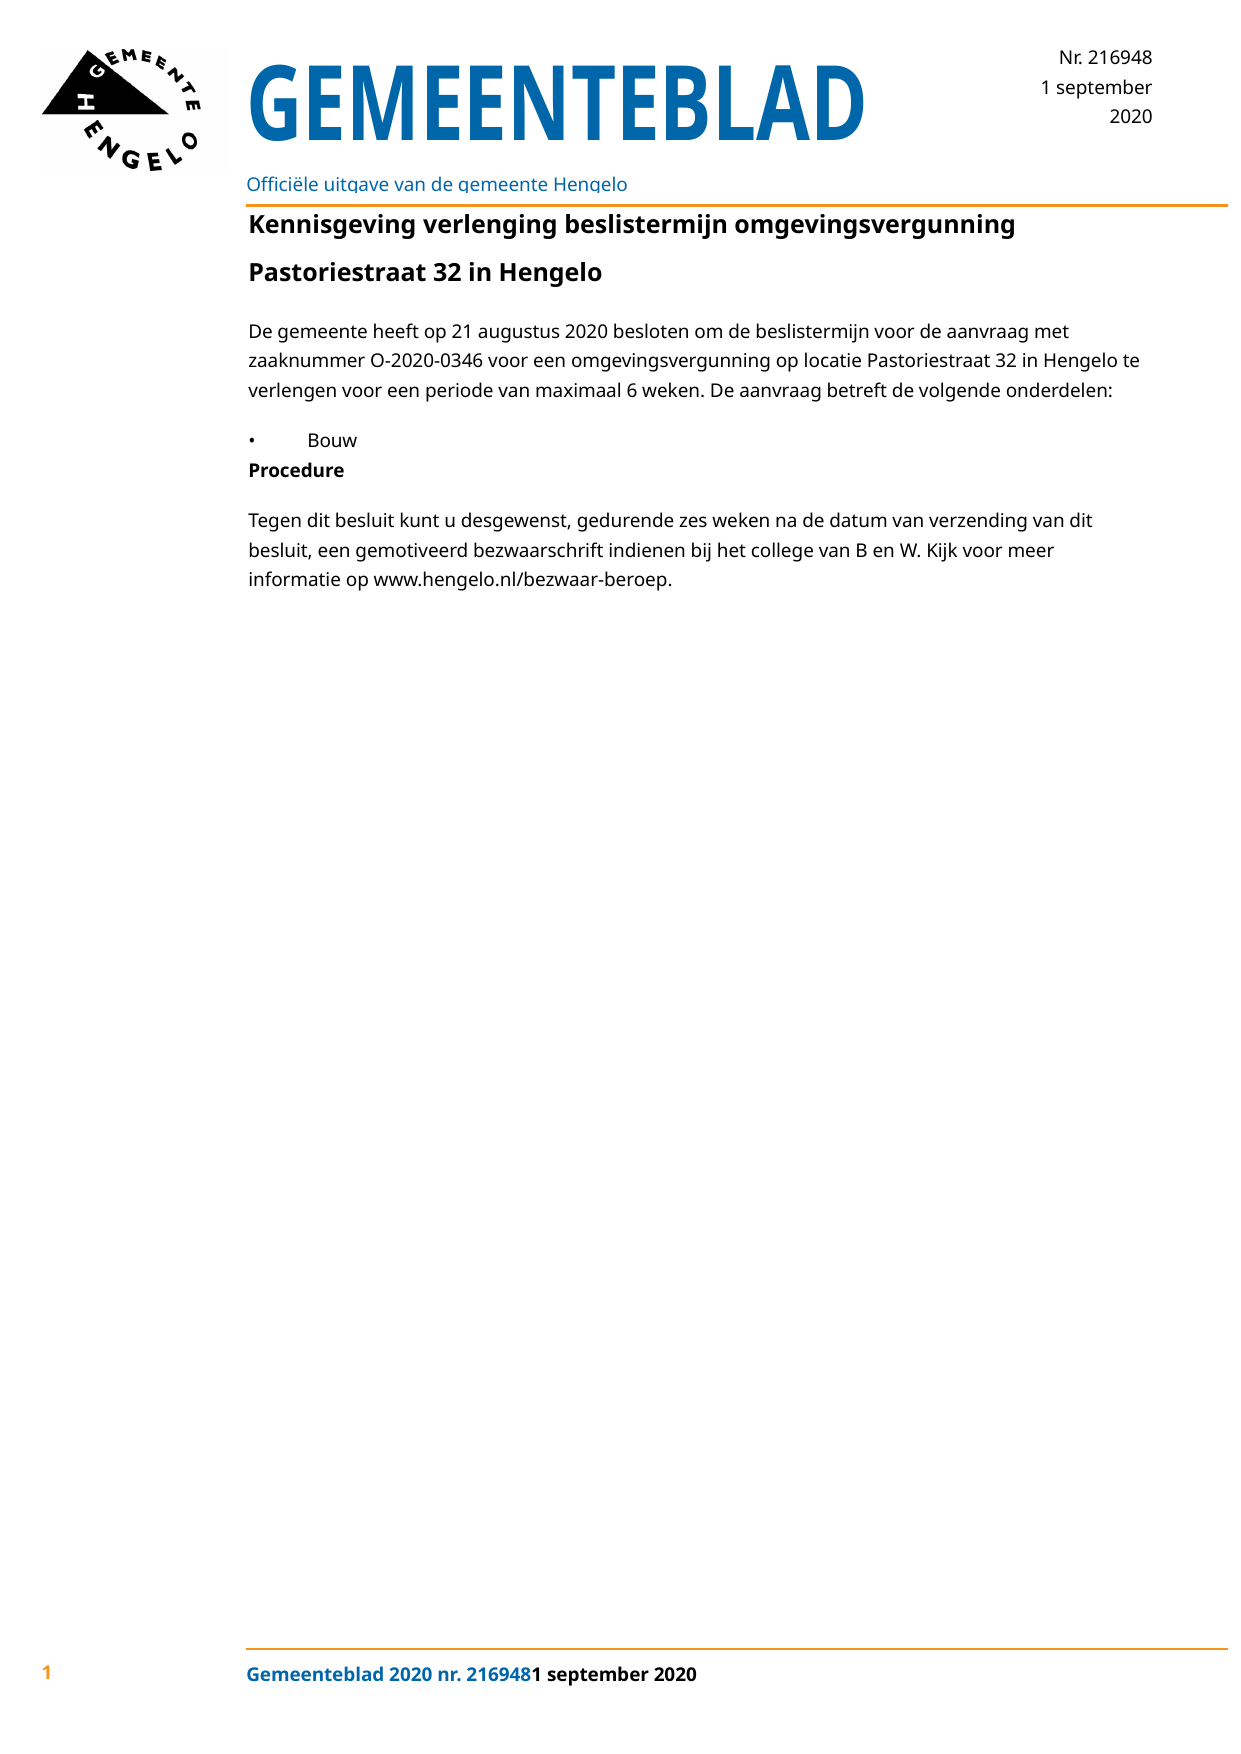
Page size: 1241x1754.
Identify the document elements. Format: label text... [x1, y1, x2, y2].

picture [41, 47, 231, 172]
text De gemeente heeft op 21 augustus 2020 besloten om de beslistermijn voor de aanvraag met zaaknummer O-2020-0346 voor een omgevingsvergunning op locatie Pastoriestraat 32 in Hengelo te verlengen voor een periode van maximaal 6 weken. De aanvraag betreft de volgende onderdelen: [248, 318, 1152, 403]
text Procedure [248, 457, 1152, 483]
list Bouw [248, 427, 1152, 453]
text Tegen dit besluit kunt u desgewenst, gedurende zes weken na de datum van verzending van dit besluit, een gemotiveerd bezwaarschrift indienen bij het college van B en W. Kijk voor meer informatie op www.hengelo.nl/bezwaar-beroep. [248, 507, 1152, 592]
text Kennisgeving verlenging beslistermijn omgevingsvergunning Pastoriestraat 32 in Hengelo [248, 207, 1152, 288]
